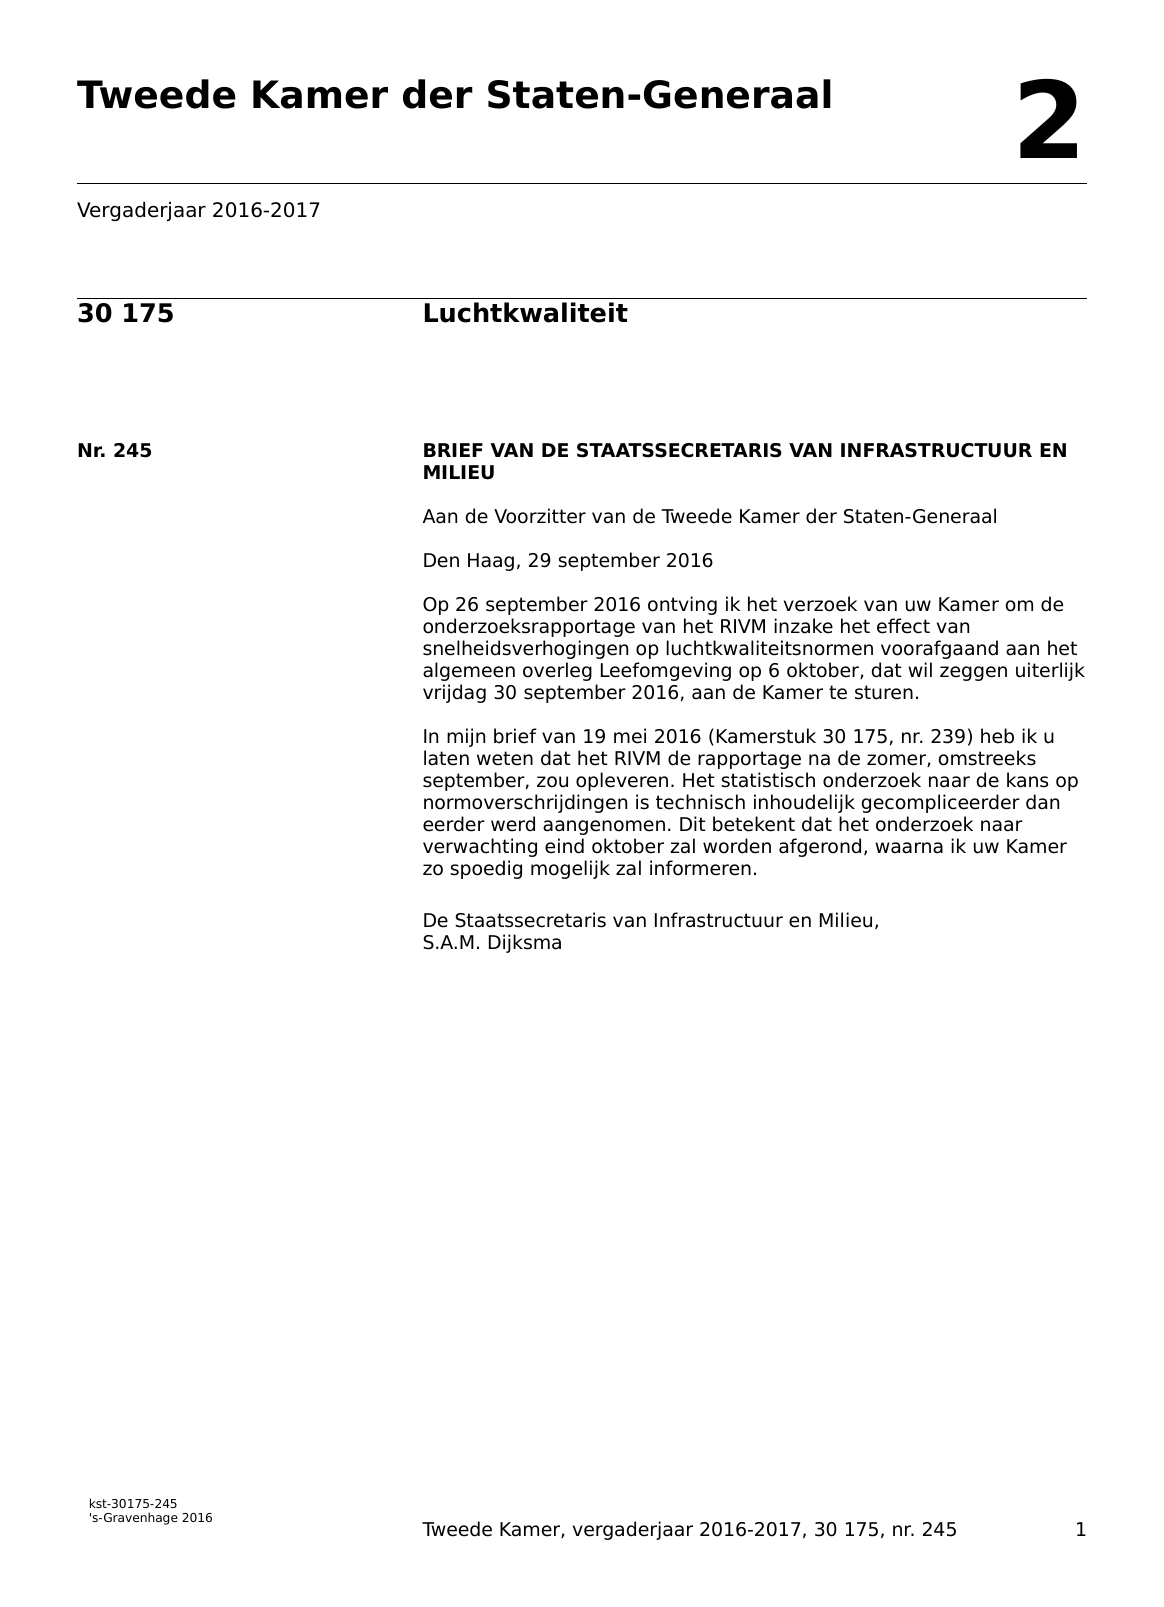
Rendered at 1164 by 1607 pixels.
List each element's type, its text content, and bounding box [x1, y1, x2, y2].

text kst-30175-245 [88, 1497, 323, 1511]
text 's-Gravenhage 2016 [88, 1511, 323, 1525]
subtitle 30 175 Luchtkwaliteit [77, 299, 1087, 329]
text De Staatssecretaris van Infrastructuur en Milieu, S.A.M. Dijksma [422, 910, 1087, 954]
table_header 2 [886, 59, 1087, 183]
subtitle Nr. 245 BRIEF VAN DE STAATSSECRETARIS VAN INFRASTRUCTUUR EN MILIEU [77, 440, 1087, 484]
text Den Haag, 29 september 2016 [422, 550, 1087, 572]
text Op 26 september 2016 ontving ik het verzoek van uw Kamer om de onderzoeksrapportage van het RIVM inzake het effect van snelheidsverhogingen op luchtkwaliteitsnormen voorafgaand aan het algemeen overleg Leefomgeving op 6 oktober, dat wil zeggen uiterlijk vrijdag 30 september 2016, aan de Kamer te sturen. [422, 594, 1087, 704]
text In mijn brief van 19 mei 2016 (Kamerstuk 30 175, nr. 239) heb ik u laten weten dat het RIVM de rapportage na de zomer, omstreeks september, zou opleveren. Het statistisch onderzoek naar de kans op normoverschrijdingen is technisch inhoudelijk gecompliceerder dan eerder werd aangenomen. Dit betekent dat het onderzoek naar verwachting eind oktober zal worden afgerond, waarna ik uw Kamer zo spoedig mogelijk zal informeren. [422, 726, 1087, 880]
table_cell Vergaderjaar 2016-2017 [77, 184, 1087, 298]
text Aan de Voorzitter van de Tweede Kamer der Staten-Generaal [422, 506, 1087, 528]
table_header Tweede Kamer der Staten-Generaal [77, 59, 886, 183]
